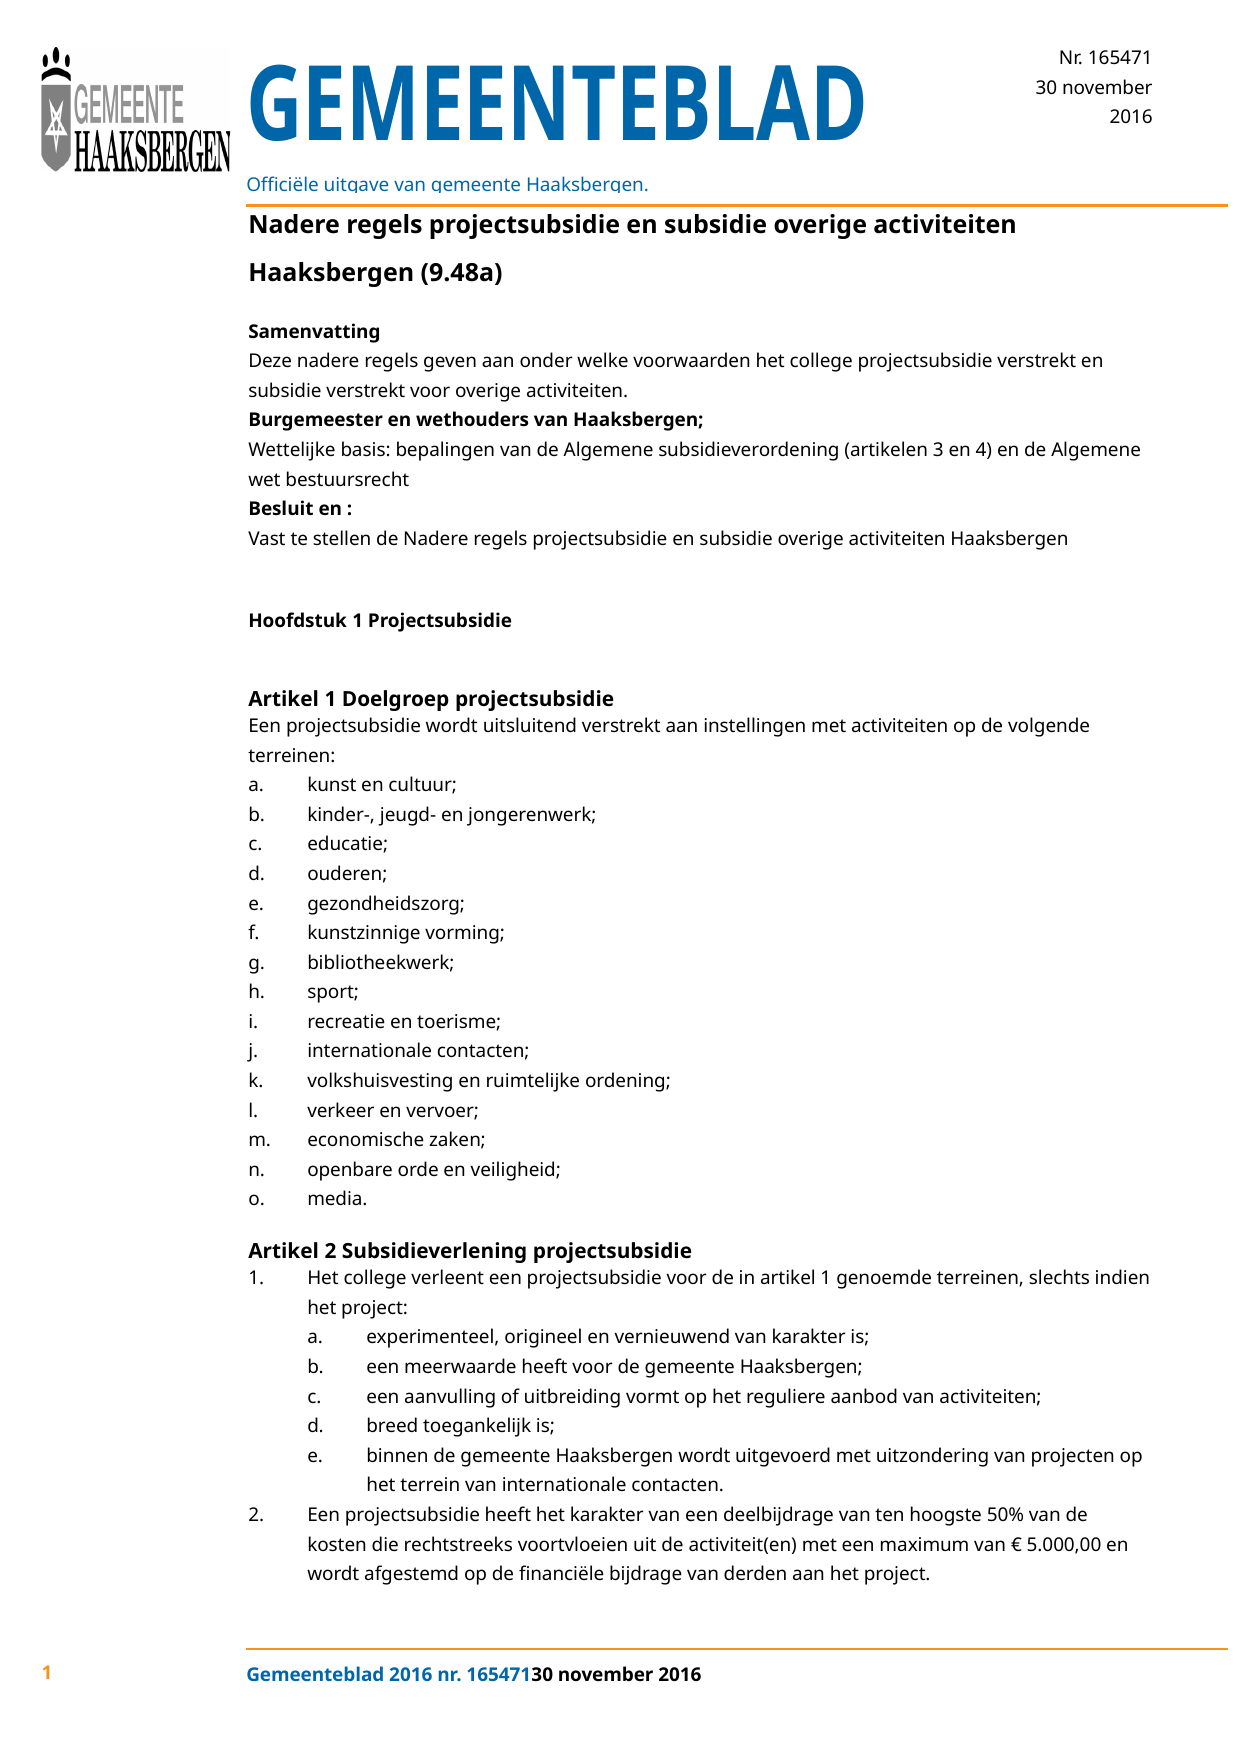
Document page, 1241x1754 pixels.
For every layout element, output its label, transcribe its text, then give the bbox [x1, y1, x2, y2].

text Samenvatting [248, 318, 1152, 344]
text Deze nadere regels geven aan onder welke voorwaarden het college projectsubsidie verstrekt en subsidie verstrekt voor overige activiteiten. [248, 347, 1152, 403]
text Wettelijke basis: bepalingen van de Algemene subsidieverordening (artikelen 3 en 4) en de Algemene wet bestuursrecht [248, 436, 1152, 492]
text Hoofdstuk 1 Projectsubsidie [248, 605, 1152, 633]
list kunst en cultuur; [248, 771, 1152, 797]
list kunstzinnige vorming; [248, 919, 1152, 945]
text Artikel 1 Doelgroep projectsubsidie [248, 684, 1152, 712]
list volkshuisvesting en ruimtelijke ordening; [248, 1067, 1152, 1093]
list ouderen; [248, 860, 1152, 886]
list verkeer en vervoer; [248, 1097, 1152, 1123]
list breed toegankelijk is; [307, 1412, 1152, 1438]
text Besluit en : [248, 495, 1152, 521]
list Een projectsubsidie heeft het karakter van een deelbijdrage van ten hoogste 50% van de kosten die rechtstreeks voortvloeien uit de activiteit(en) met een maximum van € 5.000,00 en wordt afgestemd op de financiële bijdrage van derden aan het project. [248, 1501, 1152, 1586]
list een aanvulling of uitbreiding vormt op het reguliere aanbod van activiteiten; [307, 1383, 1152, 1408]
text Vast te stellen de Nadere regels projectsubsidie en subsidie overige activiteiten Haaksbergen [248, 525, 1152, 551]
list kinder-, jeugd- en jongerenwerk; [248, 801, 1152, 827]
text Nadere regels projectsubsidie en subsidie overige activiteiten Haaksbergen (9.48a) [248, 207, 1152, 288]
list een meerwaarde heeft voor de gemeente Haaksbergen; [307, 1353, 1152, 1379]
list binnen de gemeente Haaksbergen wordt uitgevoerd met uitzondering van projecten op het terrein van internationale contacten. [307, 1442, 1152, 1497]
list gezondheidszorg; [248, 890, 1152, 916]
text Artikel 2 Subsidieverlening projectsubsidie [248, 1236, 1152, 1264]
text Burgemeester en wethouders van Haaksbergen; [248, 407, 1152, 432]
list recreatie en toerisme; [248, 1008, 1152, 1034]
picture [41, 47, 231, 172]
text Een projectsubsidie wordt uitsluitend verstrekt aan instellingen met activiteiten op de volgende terreinen: [248, 712, 1152, 768]
list media. [248, 1186, 1152, 1211]
list economische zaken; [248, 1126, 1152, 1152]
list sport; [248, 978, 1152, 1004]
list educatie; [248, 831, 1152, 856]
list bibliotheekwerk; [248, 949, 1152, 975]
list Het college verleent een projectsubsidie voor de in artikel 1 genoemde terreinen, slechts indien het project: [248, 1264, 1152, 1320]
list internationale contacten; [248, 1038, 1152, 1063]
list experimenteel, origineel en vernieuwend van karakter is; [307, 1324, 1152, 1349]
list openbare orde en veiligheid; [248, 1156, 1152, 1182]
